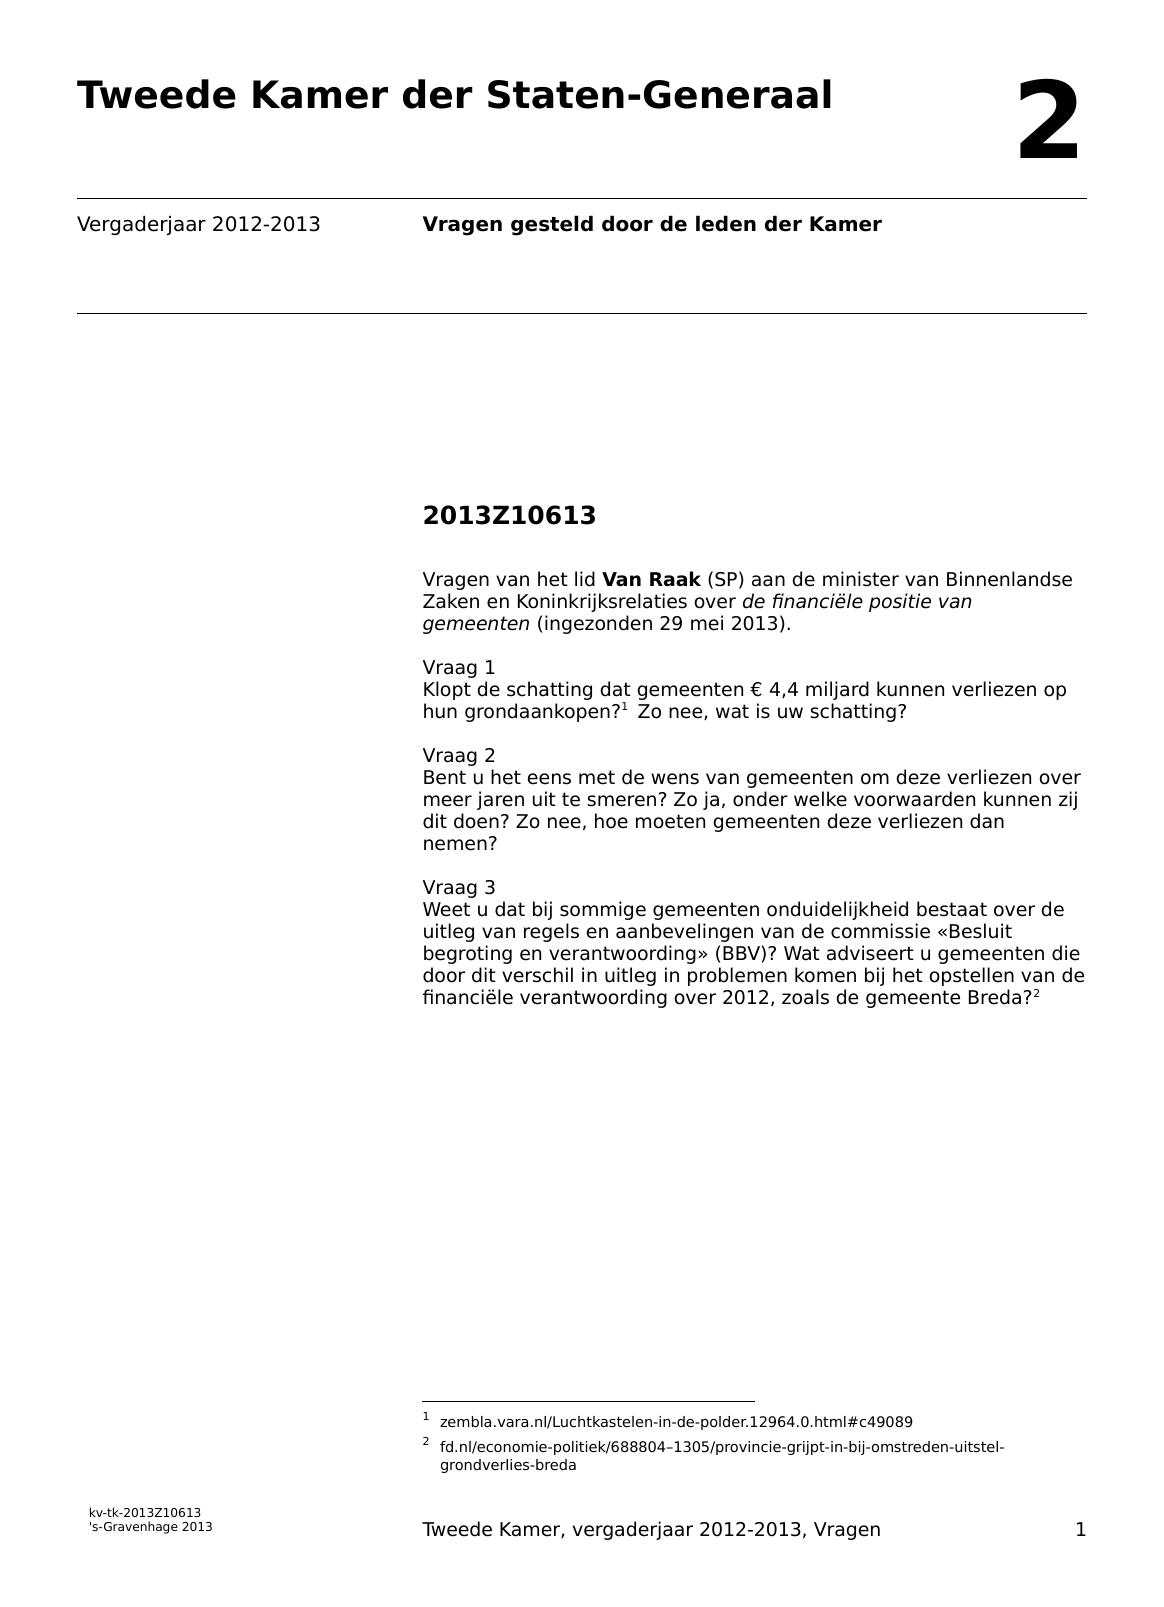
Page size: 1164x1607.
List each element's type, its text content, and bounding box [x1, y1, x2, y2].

table_cell Vergaderjaar 2012-2013 [77, 199, 422, 313]
text Bent u het eens met de wens van gemeenten om deze verliezen over meer jaren uit te smeren? Zo ja, onder welke voorwaarden kunnen zij dit doen? Zo nee, hoe moeten gemeenten deze verliezen dan nemen? [422, 767, 1087, 855]
table_header 2 [886, 59, 1087, 198]
text zembla.vara.nl/Luchtkastelen-in-de-polder.12964.0.html#c49089 [422, 1410, 1087, 1432]
text Vraag 1 [422, 657, 1087, 679]
table_cell Vragen gesteld door de leden der Kamer [422, 199, 1087, 313]
text kv-tk-2013Z10613 [88, 1506, 323, 1520]
text Vragen van het lid Van Raak (SP) aan de minister van Binnenlandse Zaken en Koninkrijksrelaties over de financiële positie van gemeenten (ingezonden 29 mei 2013). [422, 569, 1087, 635]
table_header Tweede Kamer der Staten-Generaal [77, 59, 886, 198]
text 's-Gravenhage 2013 [88, 1520, 323, 1534]
text Weet u dat bij sommige gemeenten onduidelijkheid bestaat over de uitleg van regels en aanbevelingen van de commissie «Besluit begroting en verantwoording» (BBV)? Wat adviseert u gemeenten die door dit verschil in uitleg in problemen komen bij het opstellen van de financiële verantwoording over 2012, zoals de gemeente Breda? [422, 899, 1087, 1009]
text Klopt de schatting dat gemeenten € 4,4 miljard kunnen verliezen op hun grondaankopen? Zo nee, wat is uw schatting? [422, 679, 1087, 723]
text Vraag 2 [422, 745, 1087, 767]
text fd.nl/economie-politiek/688804–1305/provincie-grijpt-in-bij-omstreden-uitstel-grondverlies-breda [422, 1435, 1087, 1474]
text 2013Z10613 [422, 501, 1087, 531]
text Vraag 3 [422, 877, 1087, 899]
